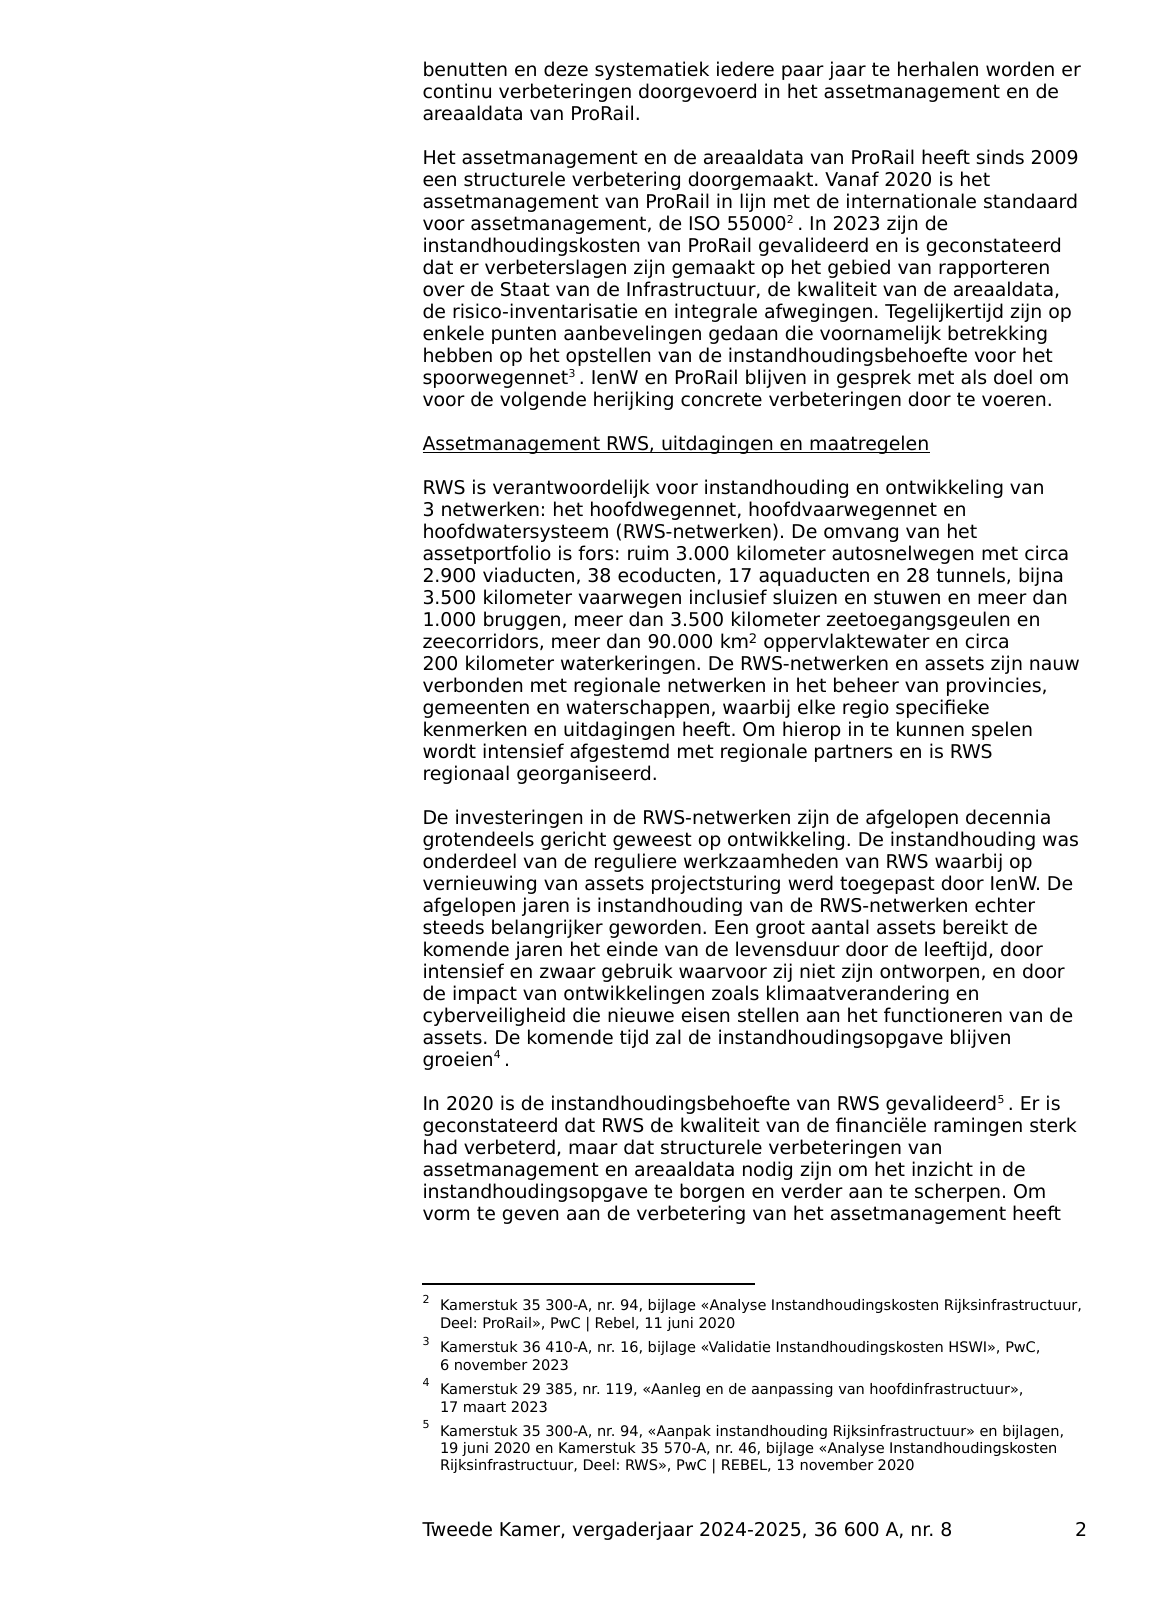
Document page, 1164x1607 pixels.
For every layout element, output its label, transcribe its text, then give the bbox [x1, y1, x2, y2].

subtitle Assetmanagement RWS, uitdagingen en maatregelen [422, 433, 1087, 455]
text De investeringen in de RWS-netwerken zijn de afgelopen decennia grotendeels gericht geweest op ontwikkeling. De instandhouding was onderdeel van de reguliere werkzaamheden van RWS waarbij op vernieuwing van assets projectsturing werd toegepast door IenW. De afgelopen jaren is instandhouding van de RWS-netwerken echter steeds belangrijker geworden. Een groot aantal assets bereikt de komende jaren het einde van de levensduur door de leeftijd, door intensief en zwaar gebruik waarvoor zij niet zijn ontworpen, en door de impact van ontwikkelingen zoals klimaatverandering en cyberveiligheid die nieuwe eisen stellen aan het functioneren van de assets. De komende tijd zal de instandhoudingsopgave blijven groeien. [422, 807, 1087, 1071]
text In 2020 is de instandhoudingsbehoefte van RWS gevalideerd. Er is geconstateerd dat RWS de kwaliteit van de financiële ramingen sterk had verbeterd, maar dat structurele verbeteringen van assetmanagement en areaaldata nodig zijn om het inzicht in de instandhoudingsopgave te borgen en verder aan te scherpen. Om vorm te geven aan de verbetering van het assetmanagement heeft [422, 1093, 1087, 1225]
text benutten en deze systematiek iedere paar jaar te herhalen worden er continu verbeteringen doorgevoerd in het assetmanagement en de areaaldata van ProRail. [422, 59, 1087, 125]
text RWS is verantwoordelijk voor instandhouding en ontwikkeling van 3 netwerken: het hoofdwegennet, hoofdvaarwegennet en hoofdwatersysteem (RWS-netwerken). De omvang van het assetportfolio is fors: ruim 3.000 kilometer autosnelwegen met circa 2.900 viaducten, 38 ecoducten, 17 aquaducten en 28 tunnels, bijna 3.500 kilometer vaarwegen inclusief sluizen en stuwen en meer dan 1.000 bruggen, meer dan 3.500 kilometer zeetoegangsgeulen en zeecorridors, meer dan 90.000 km2 oppervlaktewater en circa 200 kilometer waterkeringen. De RWS-netwerken en assets zijn nauw verbonden met regionale netwerken in het beheer van provincies, gemeenten en waterschappen, waarbij elke regio specifieke kenmerken en uitdagingen heeft. Om hierop in te kunnen spelen wordt intensief afgestemd met regionale partners en is RWS regionaal georganiseerd. [422, 477, 1087, 785]
text Het assetmanagement en de areaaldata van ProRail heeft sinds 2009 een structurele verbetering doorgemaakt. Vanaf 2020 is het assetmanagement van ProRail in lijn met de internationale standaard voor assetmanagement, de ISO 55000. In 2023 zijn de instandhoudingskosten van ProRail gevalideerd en is geconstateerd dat er verbeterslagen zijn gemaakt op het gebied van rapporteren over de Staat van de Infrastructuur, de kwaliteit van de areaaldata, de risico-inventarisatie en integrale afwegingen. Tegelijkertijd zijn op enkele punten aanbevelingen gedaan die voornamelijk betrekking hebben op het opstellen van de instandhoudingsbehoefte voor het spoorwegennet. IenW en ProRail blijven in gesprek met als doel om voor de volgende herijking concrete verbeteringen door te voeren. [422, 147, 1087, 411]
text Kamerstuk 36 410-A, nr. 16, bijlage «Validatie Instandhoudingskosten HSWI», PwC, 6 november 2023 [422, 1335, 1087, 1374]
text Kamerstuk 35 300-A, nr. 94, «Aanpak instandhouding Rijksinfrastructuur» en bijlagen, 19 juni 2020 en Kamerstuk 35 570-A, nr. 46, bijlage «Analyse Instandhoudingskosten Rijksinfrastructuur, Deel: RWS», PwC | REBEL, 13 november 2020 [422, 1418, 1087, 1474]
text Kamerstuk 35 300-A, nr. 94, bijlage «Analyse Instandhoudingskosten Rijksinfrastructuur, Deel: ProRail», PwC | Rebel, 11 juni 2020 [422, 1293, 1087, 1332]
text Kamerstuk 29 385, nr. 119, «Aanleg en de aanpassing van hoofdinfrastructuur», 17 maart 2023 [422, 1377, 1087, 1416]
